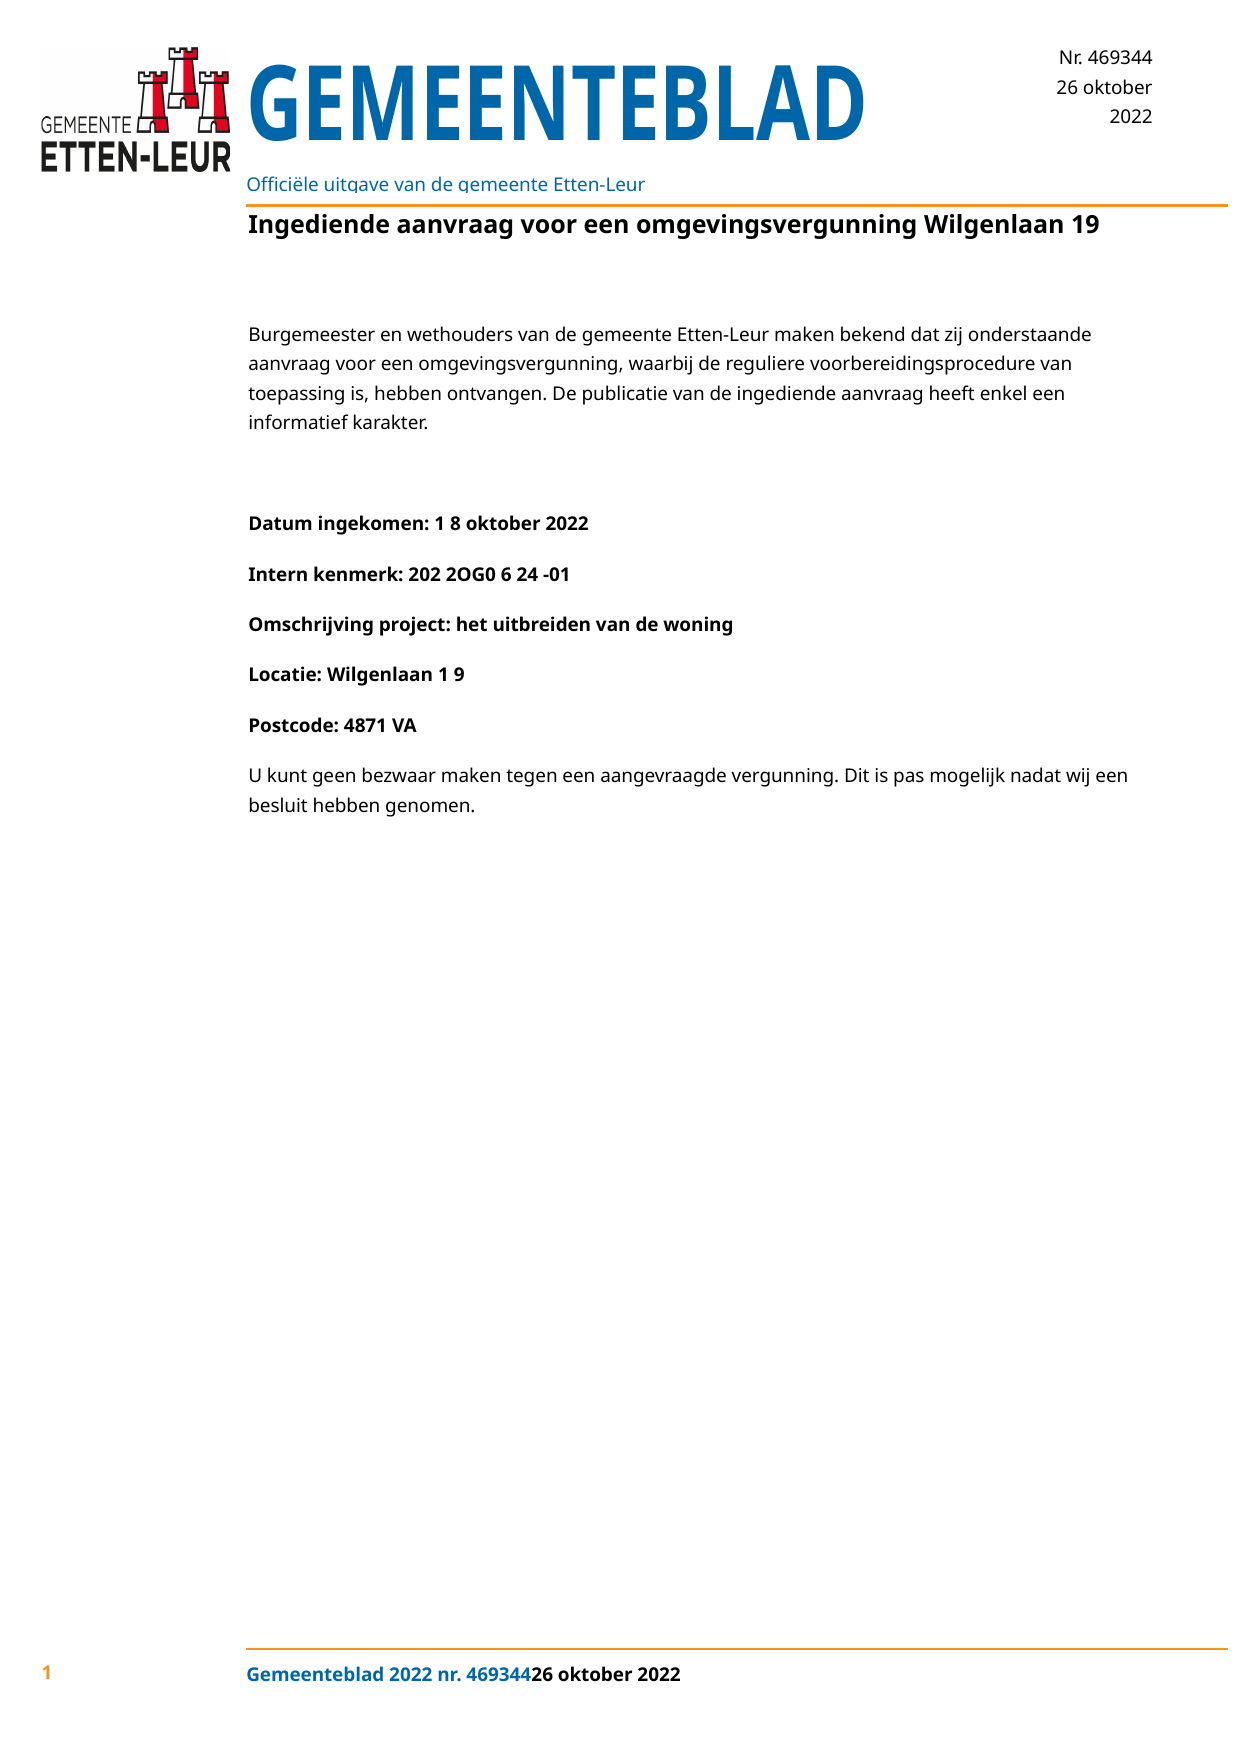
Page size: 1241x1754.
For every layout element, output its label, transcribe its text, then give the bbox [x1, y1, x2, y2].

text Burgemeester en wethouders van de gemeente Etten-Leur maken bekend dat zij onderstaande aanvraag voor een omgevingsvergunning, waarbij de reguliere voorbereidingsprocedure van toepassing is, hebben ontvangen. De publicatie van de ingediende aanvraag heeft enkel een informatief karakter. [248, 321, 1152, 435]
text Locatie: Wilgenlaan 1 9 [248, 662, 1152, 687]
text U kunt geen bezwaar maken tegen een aangevraagde vergunning. Dit is pas mogelijk nadat wij een besluit hebben genomen. [248, 762, 1152, 818]
text Datum ingekomen: 1 8 oktober 2022 [248, 510, 1152, 536]
text Ingediende aanvraag voor een omgevingsvergunning Wilgenlaan 19 [248, 207, 1152, 241]
text Postcode: 4871 VA [248, 712, 1152, 738]
text Intern kenmerk: 202 2OG0 6 24 -01 [248, 561, 1152, 586]
picture [41, 47, 231, 172]
text Omschrijving project: het uitbreiden van de woning [248, 611, 1152, 637]
